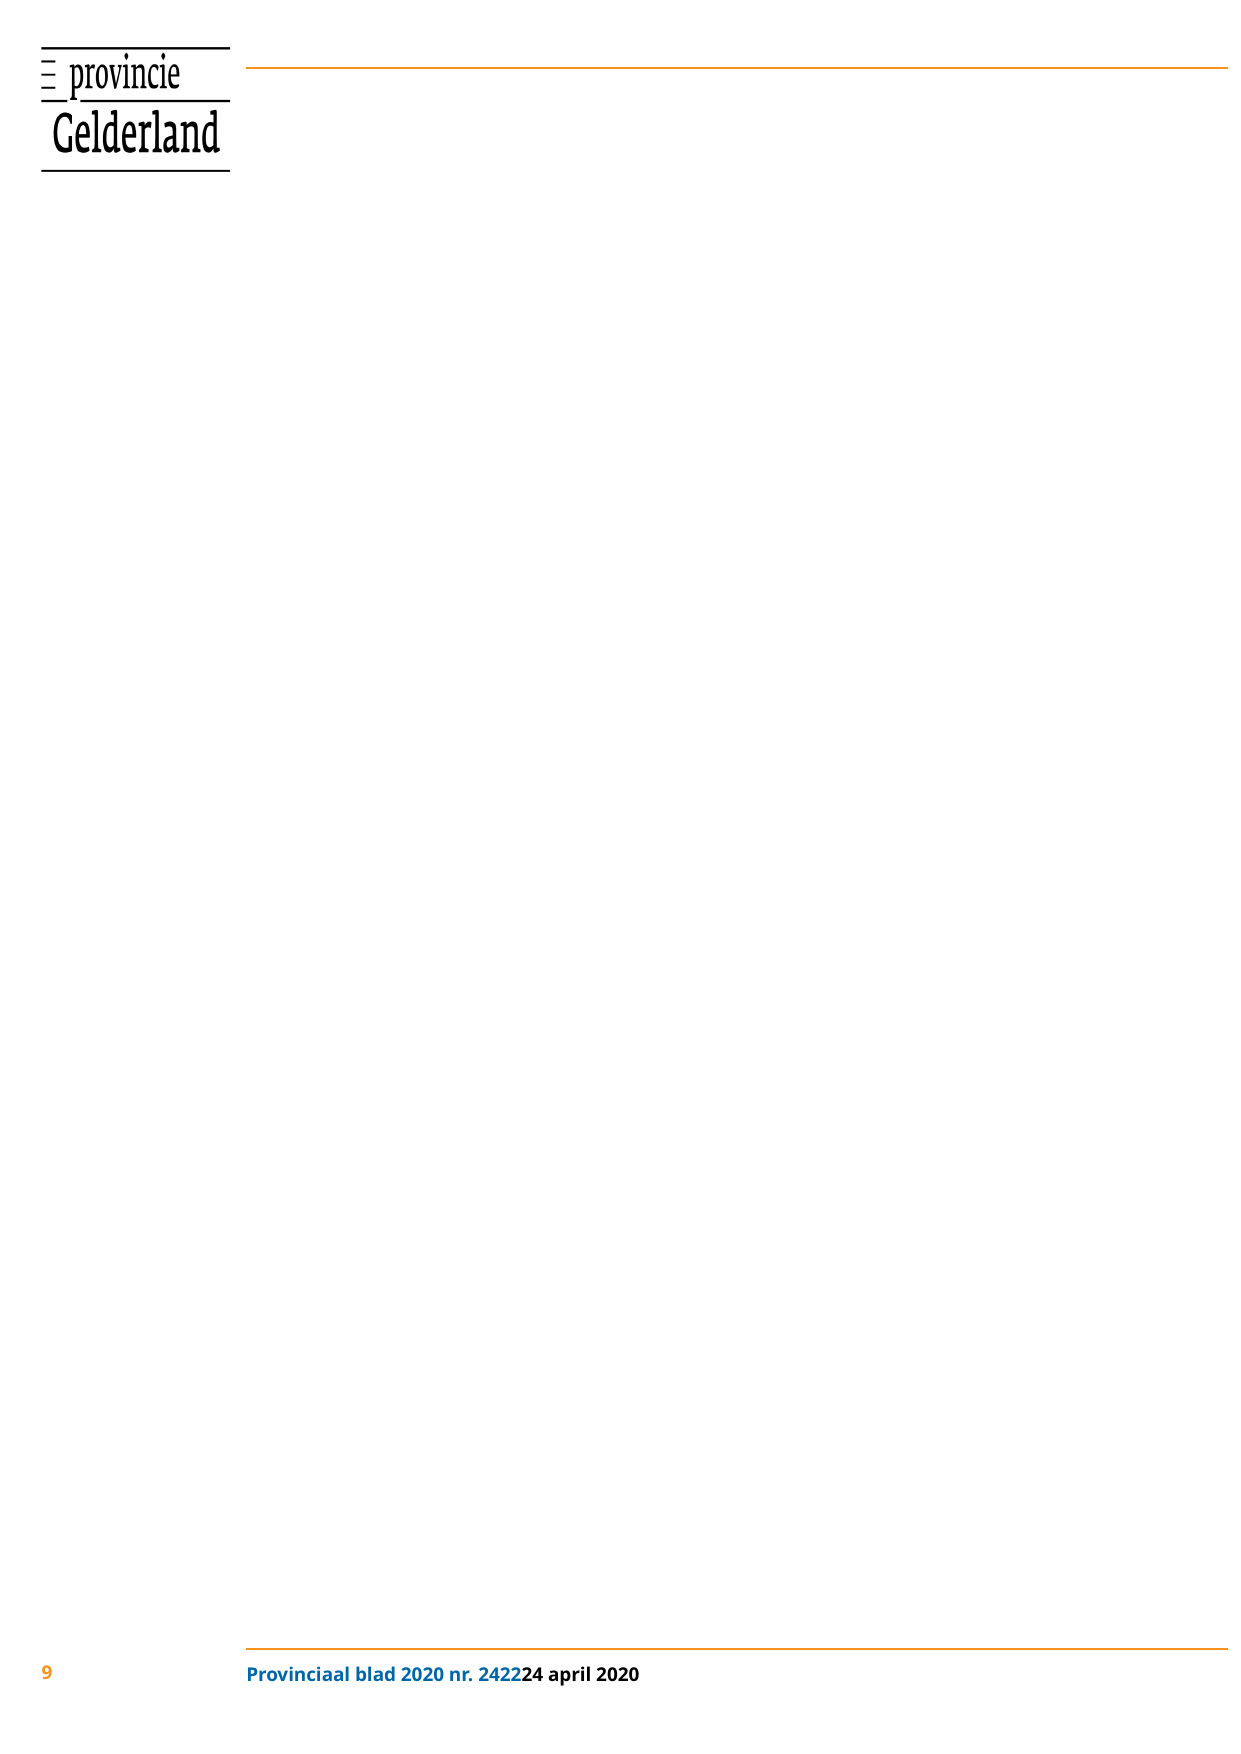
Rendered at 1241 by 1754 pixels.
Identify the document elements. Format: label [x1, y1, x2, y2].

picture [41, 47, 231, 172]
